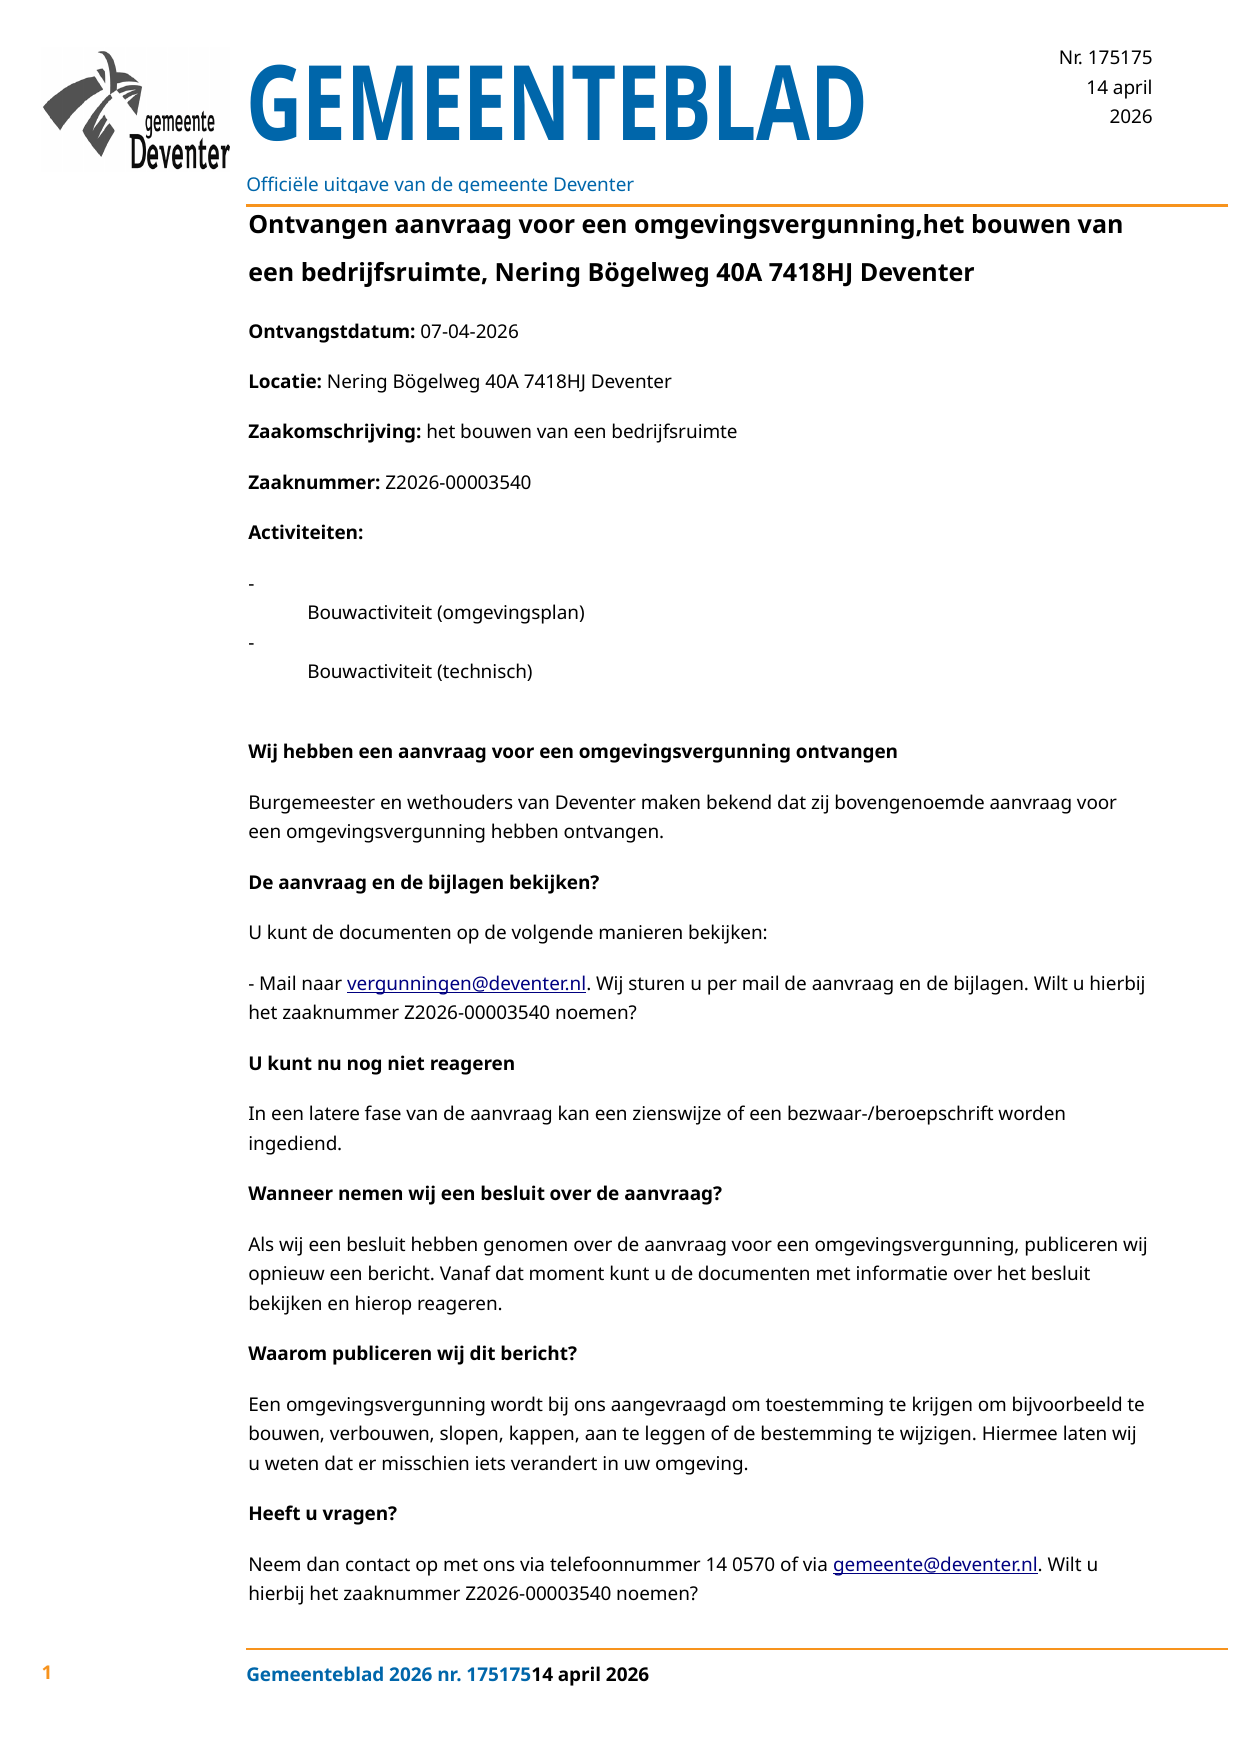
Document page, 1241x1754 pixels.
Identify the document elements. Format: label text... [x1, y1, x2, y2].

text Locatie: Nering Bögelweg 40A 7418HJ Deventer [248, 368, 1152, 394]
text Ontvangen aanvraag voor een omgevingsvergunning,het bouwen van een bedrijfsruimte, Nering Bögelweg 40A 7418HJ Deventer [248, 207, 1152, 288]
list Bouwactiviteit (technisch) [248, 659, 1152, 684]
text - Mail naar vergunningen@deventer.nl. Wij sturen u per mail de aanvraag en de bijlagen. Wilt u hierbij het zaaknummer Z2026-00003540 noemen? [248, 970, 1152, 1025]
text Een omgevingsvergunning wordt bij ons aangevraagd om toestemming te krijgen om bijvoorbeeld te bouwen, verbouwen, slopen, kappen, aan te leggen of de bestemming te wijzigen. Hiermee laten wij u weten dat er misschien iets verandert in uw omgeving. [248, 1391, 1152, 1476]
text U kunt nu nog niet reageren [248, 1050, 1152, 1076]
text Ontvangstdatum: 07-04-2026 [248, 318, 1152, 344]
text Zaakomschrijving: het bouwen van een bedrijfsruimte [248, 419, 1152, 444]
text Zaaknummer: Z2026-00003540 [248, 469, 1152, 495]
text Als wij een besluit hebben genomen over de aanvraag voor een omgevingsvergunning, publiceren wij opnieuw een bericht. Vanaf dat moment kunt u de documenten met informatie over het besluit bekijken en hierop reageren. [248, 1231, 1152, 1316]
text Neem dan contact op met ons via telefoonnummer 14 0570 of via gemeente@deventer.nl. Wilt u hierbij het zaaknummer Z2026-00003540 noemen? [248, 1551, 1152, 1606]
picture [41, 47, 231, 172]
text Activiteiten: [248, 519, 1152, 545]
text Waarom publiceren wij dit bericht? [248, 1340, 1152, 1366]
list Bouwactiviteit (omgevingsplan) [248, 599, 1152, 625]
text Heeft u vragen? [248, 1500, 1152, 1526]
text U kunt de documenten op de volgende manieren bekijken: [248, 919, 1152, 945]
text Wanneer nemen wij een besluit over de aanvraag? [248, 1180, 1152, 1206]
text Wij hebben een aanvraag voor een omgevingsvergunning ontvangen [248, 739, 1152, 764]
text Burgemeester en wethouders van Deventer maken bekend dat zij bovengenoemde aanvraag voor een omgevingsvergunning hebben ontvangen. [248, 789, 1152, 844]
text In een latere fase van de aanvraag kan een zienswijze of een bezwaar-/beroepschrift worden ingediend. [248, 1100, 1152, 1156]
text De aanvraag en de bijlagen bekijken? [248, 869, 1152, 895]
